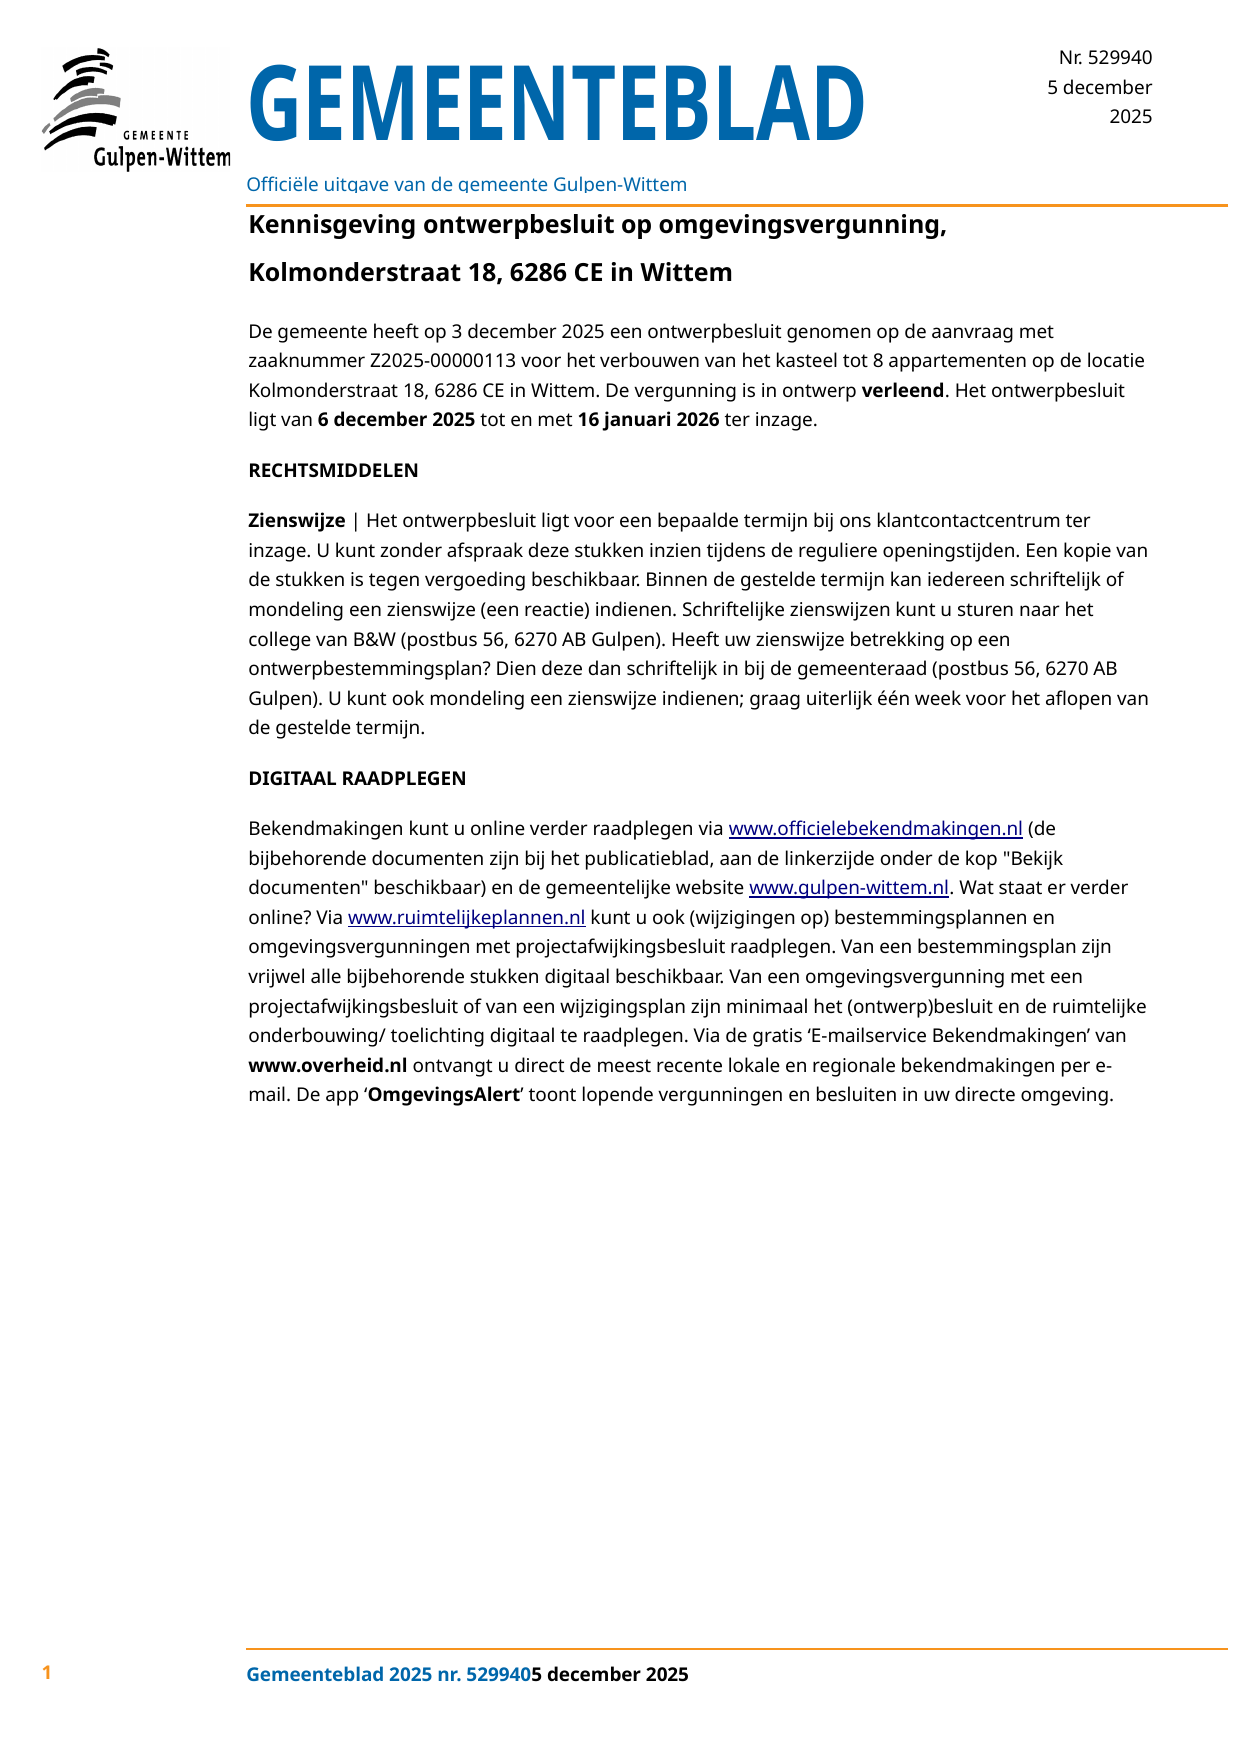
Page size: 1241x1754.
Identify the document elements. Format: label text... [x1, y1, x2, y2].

text Bekendmakingen kunt u online verder raadplegen via www.officielebekendmakingen.nl (de bijbehorende documenten zijn bij het publicatieblad, aan de linkerzijde onder de kop "Bekijk documenten" beschikbaar) en de gemeentelijke website www.gulpen-wittem.nl. Wat staat er verder online? Via www.ruimtelijkeplannen.nl kunt u ook (wijzigingen op) bestemmingsplannen en omgevingsvergunningen met projectafwijkingsbesluit raadplegen. Van een bestemmingsplan zijn vrijwel alle bijbehorende stukken digitaal beschikbaar. Van een omgevingsvergunning met een projectafwijkingsbesluit of van een wijzigingsplan zijn minimaal het (ontwerp)besluit en de ruimtelijke onderbouwing/ toelichting digitaal te raadplegen. Via de gratis ‘E-mailservice Bekendmakingen’ van www.overheid.nl ontvangt u direct de meest recente lokale en regionale bekendmakingen per e-mail. De app ‘OmgevingsAlert’ toont lopende vergunningen en besluiten in uw directe omgeving. [248, 815, 1152, 1107]
text Zienswijze | Het ontwerpbesluit ligt voor een bepaalde termijn bij ons klantcontactcentrum ter inzage. U kunt zonder afspraak deze stukken inzien tijdens de reguliere openingstijden. Een kopie van de stukken is tegen vergoeding beschikbaar. Binnen de gestelde termijn kan iedereen schriftelijk of mondeling een zienswijze (een reactie) indienen. Schriftelijke zienswijzen kunt u sturen naar het college van B&W (postbus 56, 6270 AB Gulpen). Heeft uw zienswijze betrekking op een ontwerpbestemmingsplan? Dien deze dan schriftelijk in bij de gemeenteraad (postbus 56, 6270 AB Gulpen). U kunt ook mondeling een zienswijze indienen; graag uiterlijk één week voor het aflopen van de gestelde termijn. [248, 507, 1152, 740]
text RECHTSMIDDELEN [248, 457, 1152, 483]
text De gemeente heeft op 3 december 2025 een ontwerpbesluit genomen op de aanvraag met zaaknummer Z2025-00000113 voor het verbouwen van het kasteel tot 8 appartementen op de locatie Kolmonderstraat 18, 6286 CE in Wittem. De vergunning is in ontwerp verleend. Het ontwerpbesluit ligt van 6 december 2025 tot en met 16 januari 2026 ter inzage. [248, 318, 1152, 432]
picture [41, 47, 231, 172]
text Kennisgeving ontwerpbesluit op omgevingsvergunning, Kolmonderstraat 18, 6286 CE in Wittem [248, 207, 1152, 288]
text DIGITAAL RAADPLEGEN [248, 765, 1152, 791]
